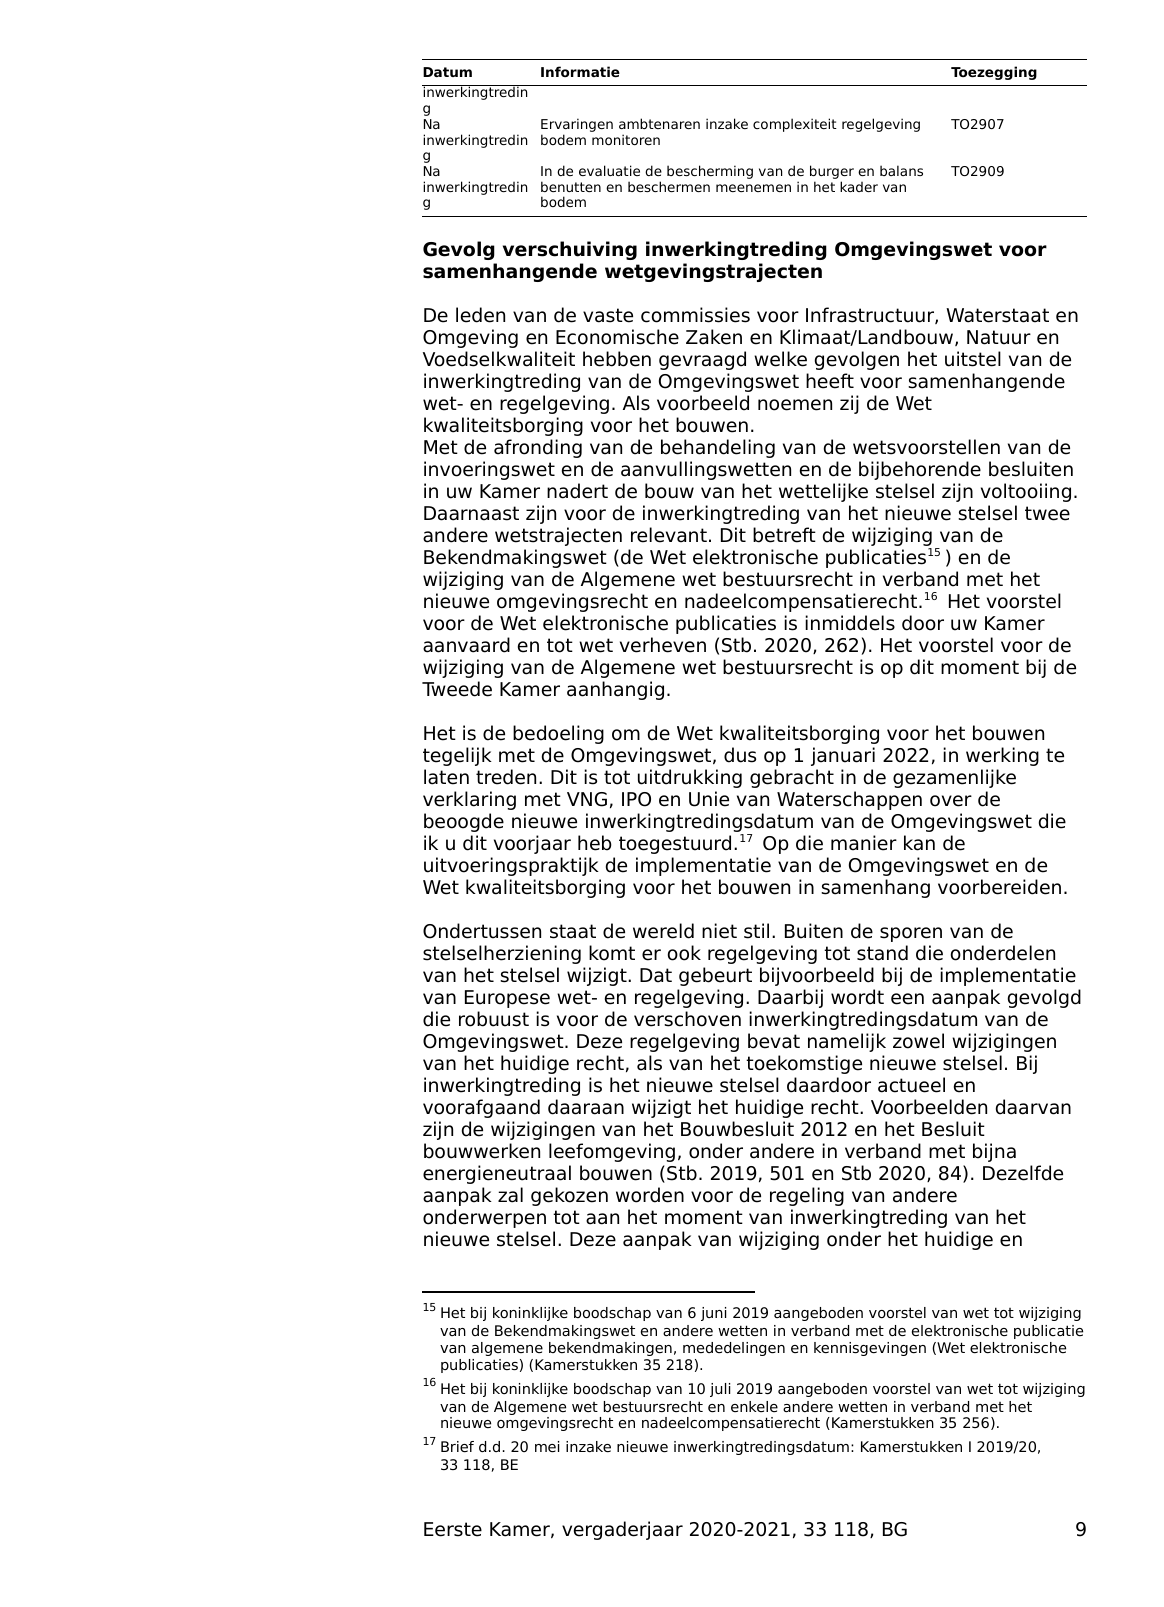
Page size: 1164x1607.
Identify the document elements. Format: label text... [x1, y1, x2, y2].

table_cell Ervaringen ambtenaren inzake complexiteit regelgeving bodem monitoren [534, 117, 945, 164]
text De leden van de vaste commissies voor Infrastructuur, Waterstaat en Omgeving en Economische Zaken en Klimaat/Landbouw, Natuur en Voedselkwaliteit hebben gevraagd welke gevolgen het uitstel van de inwerkingtreding van de Omgevingswet heeft voor samenhangende wet- en regelgeving. Als voorbeeld noemen zij de Wet kwaliteitsborging voor het bouwen. [422, 305, 1087, 437]
table_cell Na inwerkingtreding [422, 117, 534, 164]
table_cell In de evaluatie de bescherming van de burger en balans benutten en beschermen meenemen in het kader van bodem [534, 164, 945, 216]
text Met de afronding van de behandeling van de wetsvoorstellen van de invoeringswet en de aanvullingswetten en de bijbehorende besluiten in uw Kamer nadert de bouw van het wettelijke stelsel zijn voltooiing. Daarnaast zijn voor de inwerkingtreding van het nieuwe stelsel twee andere wetstrajecten relevant. Dit betreft de wijziging van de Bekendmakingswet (de Wet elektronische publicaties) en de wijziging van de Algemene wet bestuursrecht in verband met het nieuwe omgevingsrecht en nadeelcompensatierecht. Het voorstel voor de Wet elektronische publicaties is inmiddels door uw Kamer aanvaard en tot wet verheven (Stb. 2020, 262). Het voorstel voor de wijziging van de Algemene wet bestuursrecht is op dit moment bij de Tweede Kamer aanhangig. [422, 437, 1087, 701]
table_cell TO2909 [945, 164, 1087, 216]
table_cell inwerkingtreding [422, 86, 534, 117]
table_header Informatie [534, 60, 945, 85]
text Brief d.d. 20 mei inzake nieuwe inwerkingtredingsdatum: Kamerstukken I 2019/20, 33 118, BE [422, 1435, 1087, 1474]
text Ondertussen staat de wereld niet stil. Buiten de sporen van de stelselherziening komt er ook regelgeving tot stand die onderdelen van het stelsel wijzigt. Dat gebeurt bijvoorbeeld bij de implementatie van Europese wet- en regelgeving. Daarbij wordt een aanpak gevolgd die robuust is voor de verschoven inwerkingtredingsdatum van de Omgevingswet. Deze regelgeving bevat namelijk zowel wijzigingen van het huidige recht, als van het toekomstige nieuwe stelsel. Bij inwerkingtreding is het nieuwe stelsel daardoor actueel en voorafgaand daaraan wijzigt het huidige recht. Voorbeelden daarvan zijn de wijzigingen van het Bouwbesluit 2012 en het Besluit bouwwerken leefomgeving, onder andere in verband met bijna energieneutraal bouwen (Stb. 2019, 501 en Stb 2020, 84). Dezelfde aanpak zal gekozen worden voor de regeling van andere onderwerpen tot aan het moment van inwerkingtreding van het nieuwe stelsel. Deze aanpak van wijziging onder het huidige en [422, 921, 1087, 1251]
table_cell Na inwerkingtreding [422, 164, 534, 216]
text Het bij koninklijke boodschap van 6 juni 2019 aangeboden voorstel van wet tot wijziging van de Bekendmakingswet en andere wetten in verband met de elektronische publicatie van algemene bekendmakingen, mededelingen en kennisgevingen (Wet elektronische publicaties) (Kamerstukken 35 218). [422, 1301, 1087, 1374]
table_cell TO2907 [945, 117, 1087, 164]
text Het is de bedoeling om de Wet kwaliteitsborging voor het bouwen tegelijk met de Omgevingswet, dus op 1 januari 2022, in werking te laten treden. Dit is tot uitdrukking gebracht in de gezamenlijke verklaring met VNG, IPO en Unie van Waterschappen over de beoogde nieuwe inwerkingtredingsdatum van de Omgevingswet die ik u dit voorjaar heb toegestuurd. Op die manier kan de uitvoeringspraktijk de implementatie van de Omgevingswet en de Wet kwaliteitsborging voor het bouwen in samenhang voorbereiden. [422, 723, 1087, 899]
table_cell [534, 86, 945, 117]
subtitle Gevolg verschuiving inwerkingtreding Omgevingswet voor samenhangende wetgevingstrajecten [422, 239, 1087, 283]
table_header Datum [422, 60, 534, 85]
text Het bij koninklijke boodschap van 10 juli 2019 aangeboden voorstel van wet tot wijziging van de Algemene wet bestuursrecht en enkele andere wetten in verband met het nieuwe omgevingsrecht en nadeelcompensatierecht (Kamerstukken 35 256). [422, 1377, 1087, 1432]
table_header Toezegging [945, 60, 1087, 85]
table_cell [945, 86, 1087, 117]
